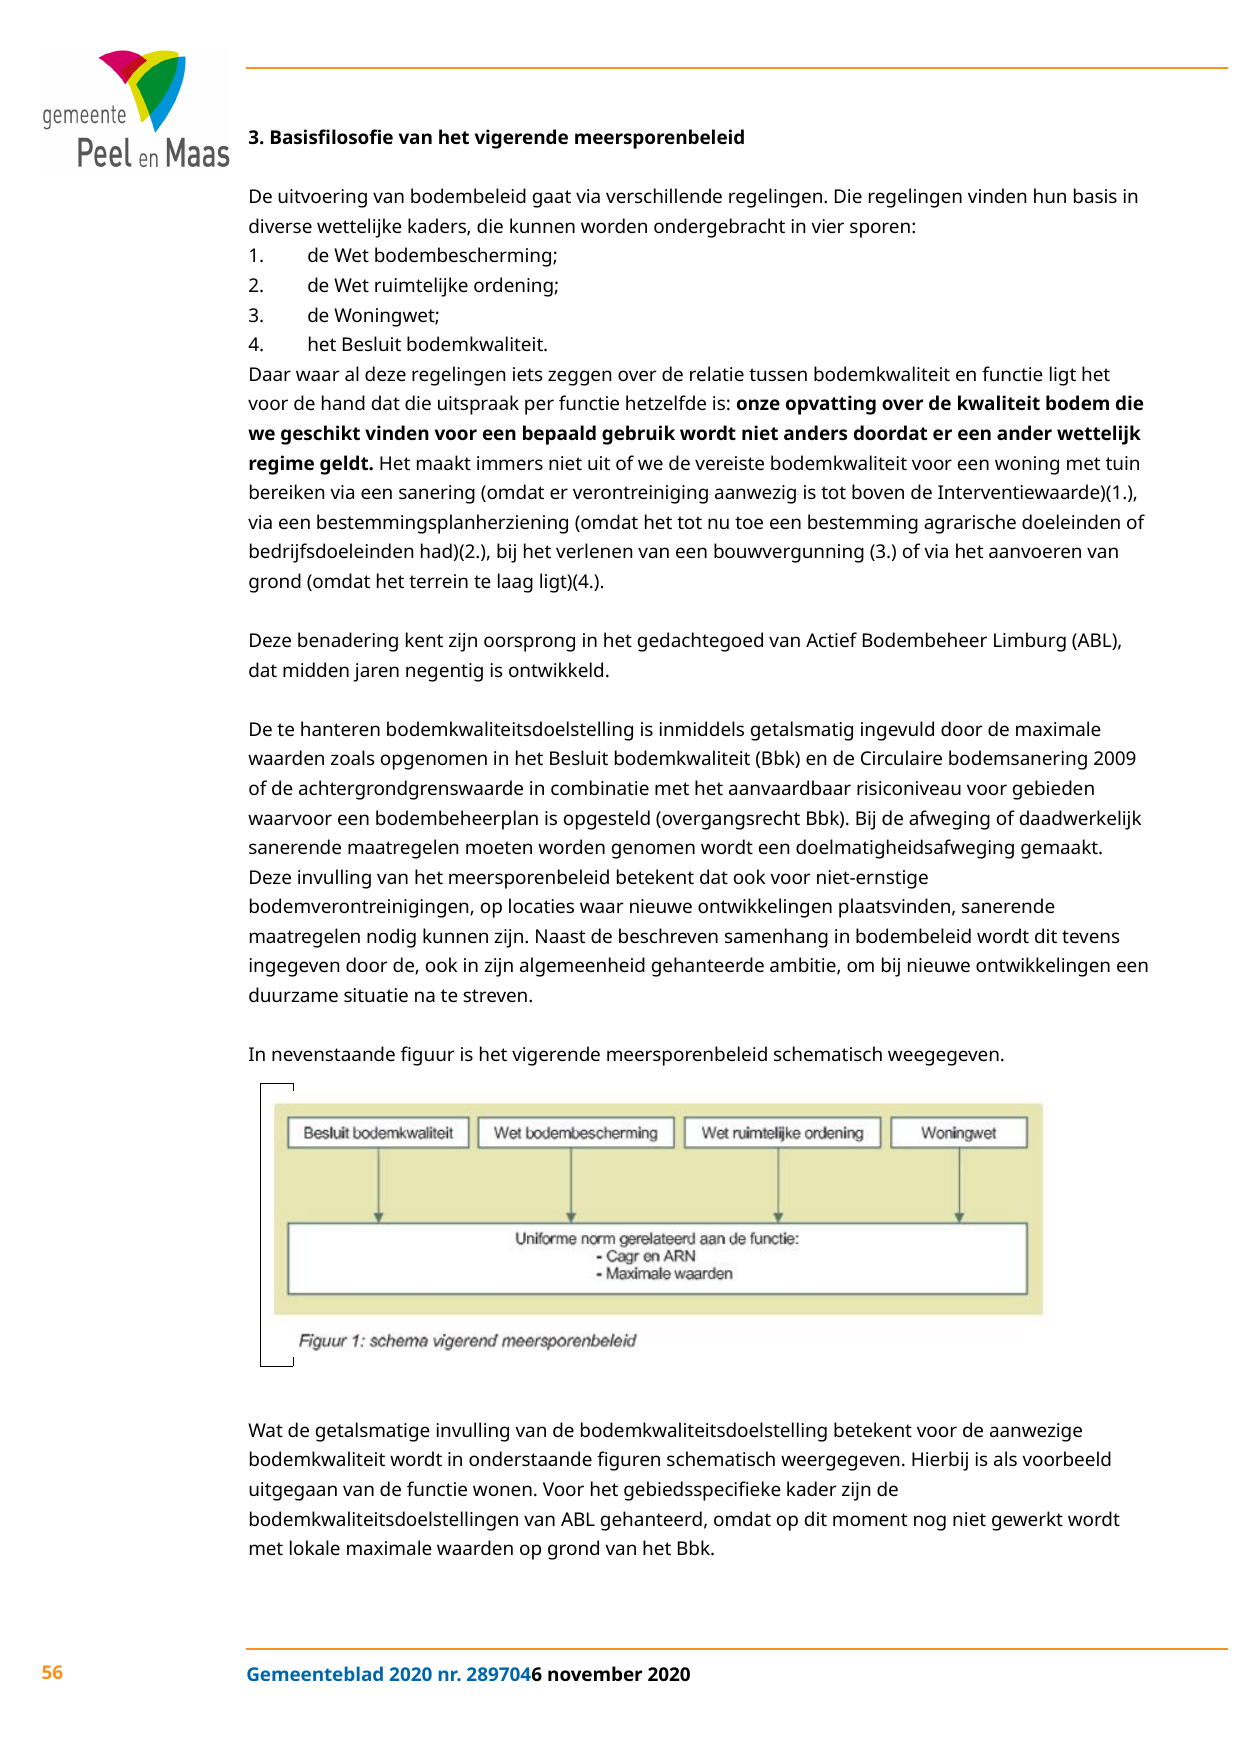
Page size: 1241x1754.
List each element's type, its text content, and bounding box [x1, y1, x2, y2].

text Deze benadering kent zijn oorsprong in het gedachtegoed van Actief Bodembeheer Limburg (ABL), dat midden jaren negentig is ontwikkeld. [248, 627, 1152, 683]
text 3. Basisfilosofie van het vigerende meersporenbeleid [248, 124, 1152, 150]
picture [268, 1091, 1048, 1357]
text De uitvoering van bodembeleid gaat via verschillende regelingen. Die regelingen vinden hun basis in diverse wettelijke kaders, die kunnen worden ondergebracht in vier sporen: [248, 183, 1152, 239]
list de Wet ruimtelijke ordening; [248, 272, 1152, 298]
text Daar waar al deze regelingen iets zeggen over de relatie tussen bodemkwaliteit en functie ligt het voor de hand dat die uitspraak per functie hetzelfde is: onze opvatting over de kwaliteit bodem die we geschikt vinden voor een bepaald gebruik wordt niet anders doordat er een ander wettelijk regime geldt. Het maakt immers niet uit of we de vereiste bodemkwaliteit voor een woning met tuin bereiken via een sanering (omdat er verontreiniging aanwezig is tot boven de Interventiewaarde)(1.), via een bestemmingsplanherziening (omdat het tot nu toe een bestemming agrarische doeleinden of bedrijfsdoeleinden had)(2.), bij het verlenen van een bouwvergunning (3.) of via het aanvoeren van grond (omdat het terrein te laag ligt)(4.). [248, 361, 1152, 594]
list de Wet bodembescherming; [248, 243, 1152, 268]
list het Besluit bodemkwaliteit. [248, 331, 1152, 357]
text Deze invulling van het meersporenbeleid betekent dat ook voor niet-ernstige bodemverontreinigingen, op locaties waar nieuwe ontwikkelingen plaatsvinden, sanerende maatregelen nodig kunnen zijn. Naast de beschreven samenhang in bodembeleid wordt dit tevens ingegeven door de, ook in zijn algemeenheid gehanteerde ambitie, om bij nieuwe ontwikkelingen een duurzame situatie na te streven. [248, 864, 1152, 1008]
text De te hanteren bodemkwaliteitsdoelstelling is inmiddels getalsmatig ingevuld door de maximale waarden zoals opgenomen in het Besluit bodemkwaliteit (Bbk) en de Circulaire bodemsanering 2009 of de achtergrondgrenswaarde in combinatie met het aanvaardbaar risiconiveau voor gebieden waarvoor een bodembeheerplan is opgesteld (overgangsrecht Bbk). Bij de afweging of daadwerkelijk sanerende maatregelen moeten worden genomen wordt een doelmatigheidsafweging gemaakt. [248, 716, 1152, 860]
picture [41, 47, 231, 172]
text Wat de getalsmatige invulling van de bodemkwaliteitsdoelstelling betekent voor de aanwezige bodemkwaliteit wordt in onderstaande figuren schematisch weergegeven. Hierbij is als voorbeeld uitgegaan van de functie wonen. Voor het gebiedsspecifieke kader zijn de bodemkwaliteitsdoelstellingen van ABL gehanteerd, omdat op dit moment nog niet gewerkt wordt met lokale maximale waarden op grond van het Bbk. [248, 1417, 1152, 1561]
list de Woningwet; [248, 302, 1152, 328]
text In nevenstaande figuur is het vigerende meersporenbeleid schematisch weegegeven. [248, 1041, 1152, 1067]
